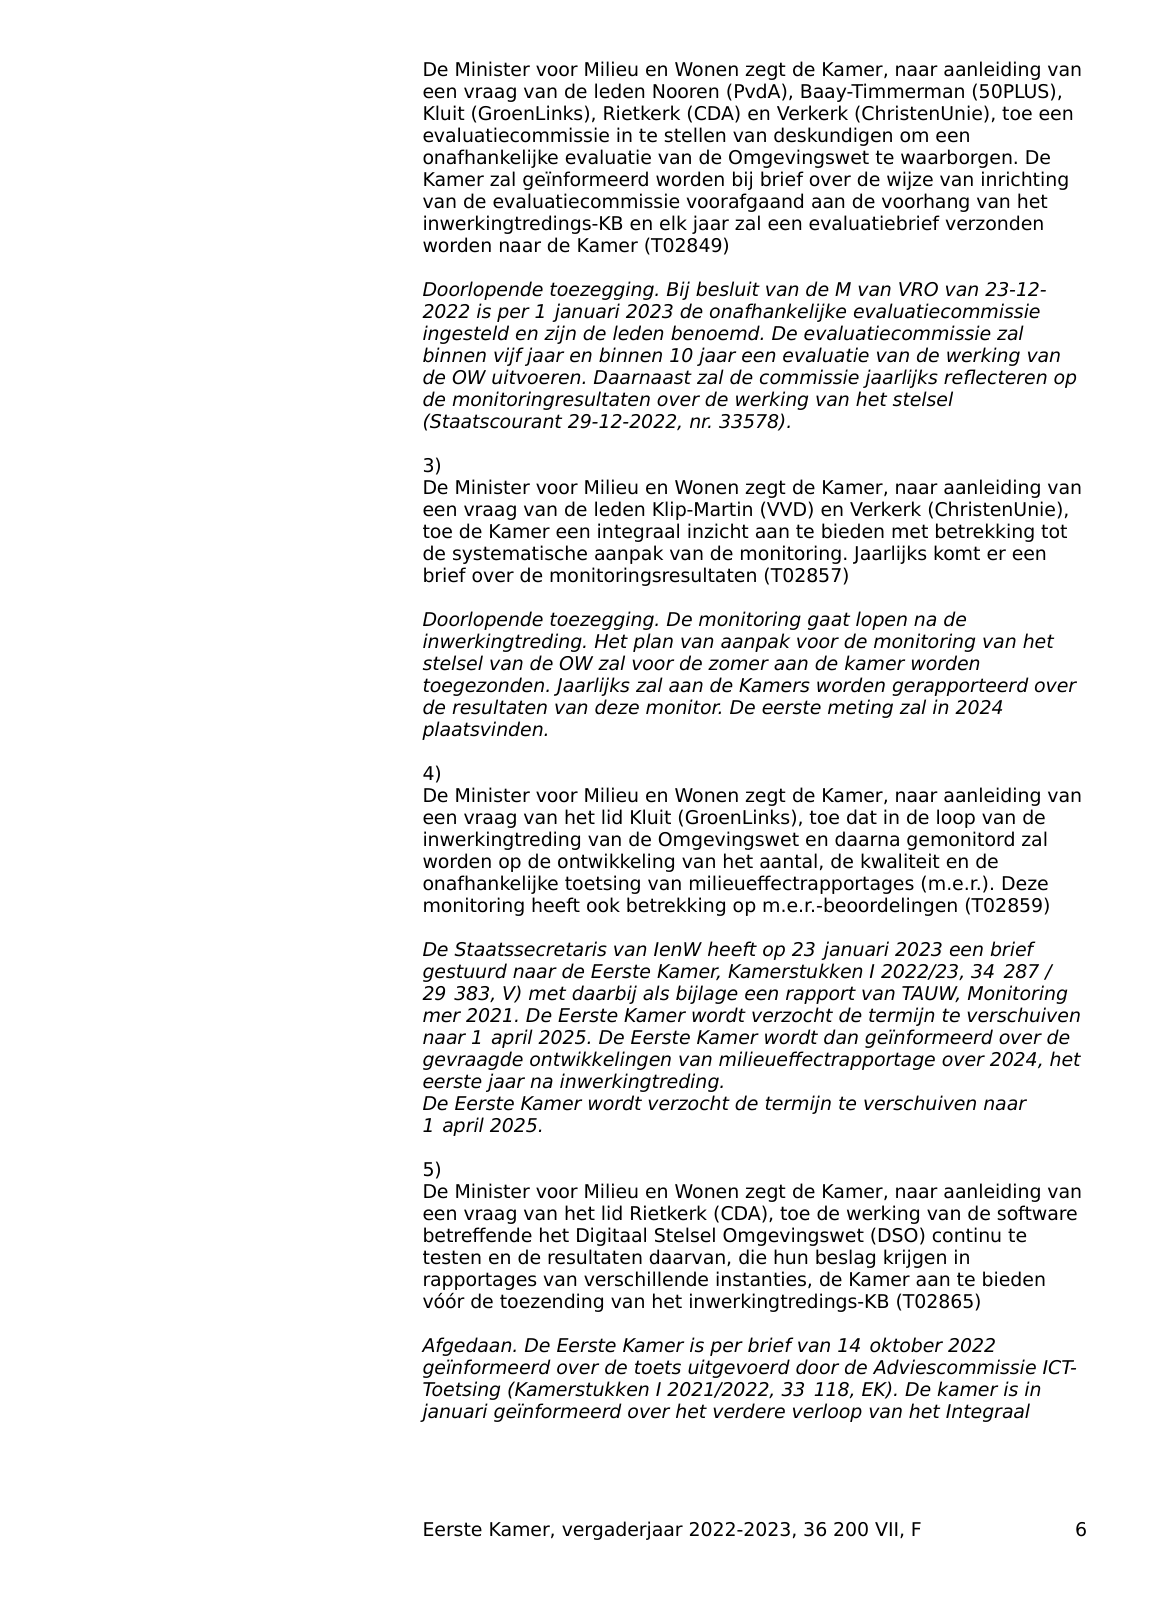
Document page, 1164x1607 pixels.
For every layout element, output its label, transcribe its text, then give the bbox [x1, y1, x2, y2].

text De Minister voor Milieu en Wonen zegt de Kamer, naar aanleiding van een vraag van de leden Klip-Martin (VVD) en Verkerk (ChristenUnie), toe de Kamer een integraal inzicht aan te bieden met betrekking tot de systematische aanpak van de monitoring. Jaarlijks komt er een brief over de monitoringsresultaten (T02857) [422, 477, 1087, 587]
text 4) [422, 763, 1087, 785]
text Afgedaan. De Eerste Kamer is per brief van 14 oktober 2022 geïnformeerd over de toets uitgevoerd door de Adviescommissie ICT-Toetsing (Kamerstukken I 2021/2022, 33 118, EK). De kamer is in januari geïnformeerd over het verdere verloop van het Integraal [422, 1335, 1087, 1423]
text Doorlopende toezegging. Bij besluit van de M van VRO van 23-12-2022 is per 1 januari 2023 de onafhankelijke evaluatiecommissie ingesteld en zijn de leden benoemd. De evaluatiecommissie zal binnen vijf jaar en binnen 10 jaar een evaluatie van de werking van de OW uitvoeren. Daarnaast zal de commissie jaarlijks reflecteren op de monitoringresultaten over de werking van het stelsel (Staatscourant 29-12-2022, nr. 33578). [422, 279, 1087, 433]
text De Minister voor Milieu en Wonen zegt de Kamer, naar aanleiding van een vraag van het lid Rietkerk (CDA), toe de werking van de software betreffende het Digitaal Stelsel Omgevingswet (DSO) continu te testen en de resultaten daarvan, die hun beslag krijgen in rapportages van verschillende instanties, de Kamer aan te bieden vóór de toezending van het inwerkingtredings-KB (T02865) [422, 1181, 1087, 1313]
text De Minister voor Milieu en Wonen zegt de Kamer, naar aanleiding van een vraag van het lid Kluit (GroenLinks), toe dat in de loop van de inwerkingtreding van de Omgevingswet en daarna gemonitord zal worden op de ontwikkeling van het aantal, de kwaliteit en de onafhankelijke toetsing van milieueffectrapportages (m.e.r.). Deze monitoring heeft ook betrekking op m.e.r.-beoordelingen (T02859) [422, 785, 1087, 917]
text 5) [422, 1159, 1087, 1181]
text De Minister voor Milieu en Wonen zegt de Kamer, naar aanleiding van een vraag van de leden Nooren (PvdA), Baay-Timmerman (50PLUS), Kluit (GroenLinks), Rietkerk (CDA) en Verkerk (ChristenUnie), toe een evaluatiecommissie in te stellen van deskundigen om een onafhankelijke evaluatie van de Omgevingswet te waarborgen. De Kamer zal geïnformeerd worden bij brief over de wijze van inrichting van de evaluatiecommissie voorafgaand aan de voorhang van het inwerkingtredings-KB en elk jaar zal een evaluatiebrief verzonden worden naar de Kamer (T02849) [422, 59, 1087, 257]
text Doorlopende toezegging. De monitoring gaat lopen na de inwerkingtreding. Het plan van aanpak voor de monitoring van het stelsel van de OW zal voor de zomer aan de kamer worden toegezonden. Jaarlijks zal aan de Kamers worden gerapporteerd over de resultaten van deze monitor. De eerste meting zal in 2024 plaatsvinden. [422, 609, 1087, 741]
text 3) [422, 455, 1087, 477]
text De Staatssecretaris van IenW heeft op 23 januari 2023 een brief gestuurd naar de Eerste Kamer, Kamerstukken I 2022/23, 34 287 / 29 383, V) met daarbij als bijlage een rapport van TAUW, Monitoring mer 2021. De Eerste Kamer wordt verzocht de termijn te verschuiven naar 1 april 2025. De Eerste Kamer wordt dan geïnformeerd over de gevraagde ontwikkelingen van milieueffectrapportage over 2024, het eerste jaar na inwerkingtreding. [422, 939, 1087, 1093]
text De Eerste Kamer wordt verzocht de termijn te verschuiven naar 1 april 2025. [422, 1093, 1087, 1137]
